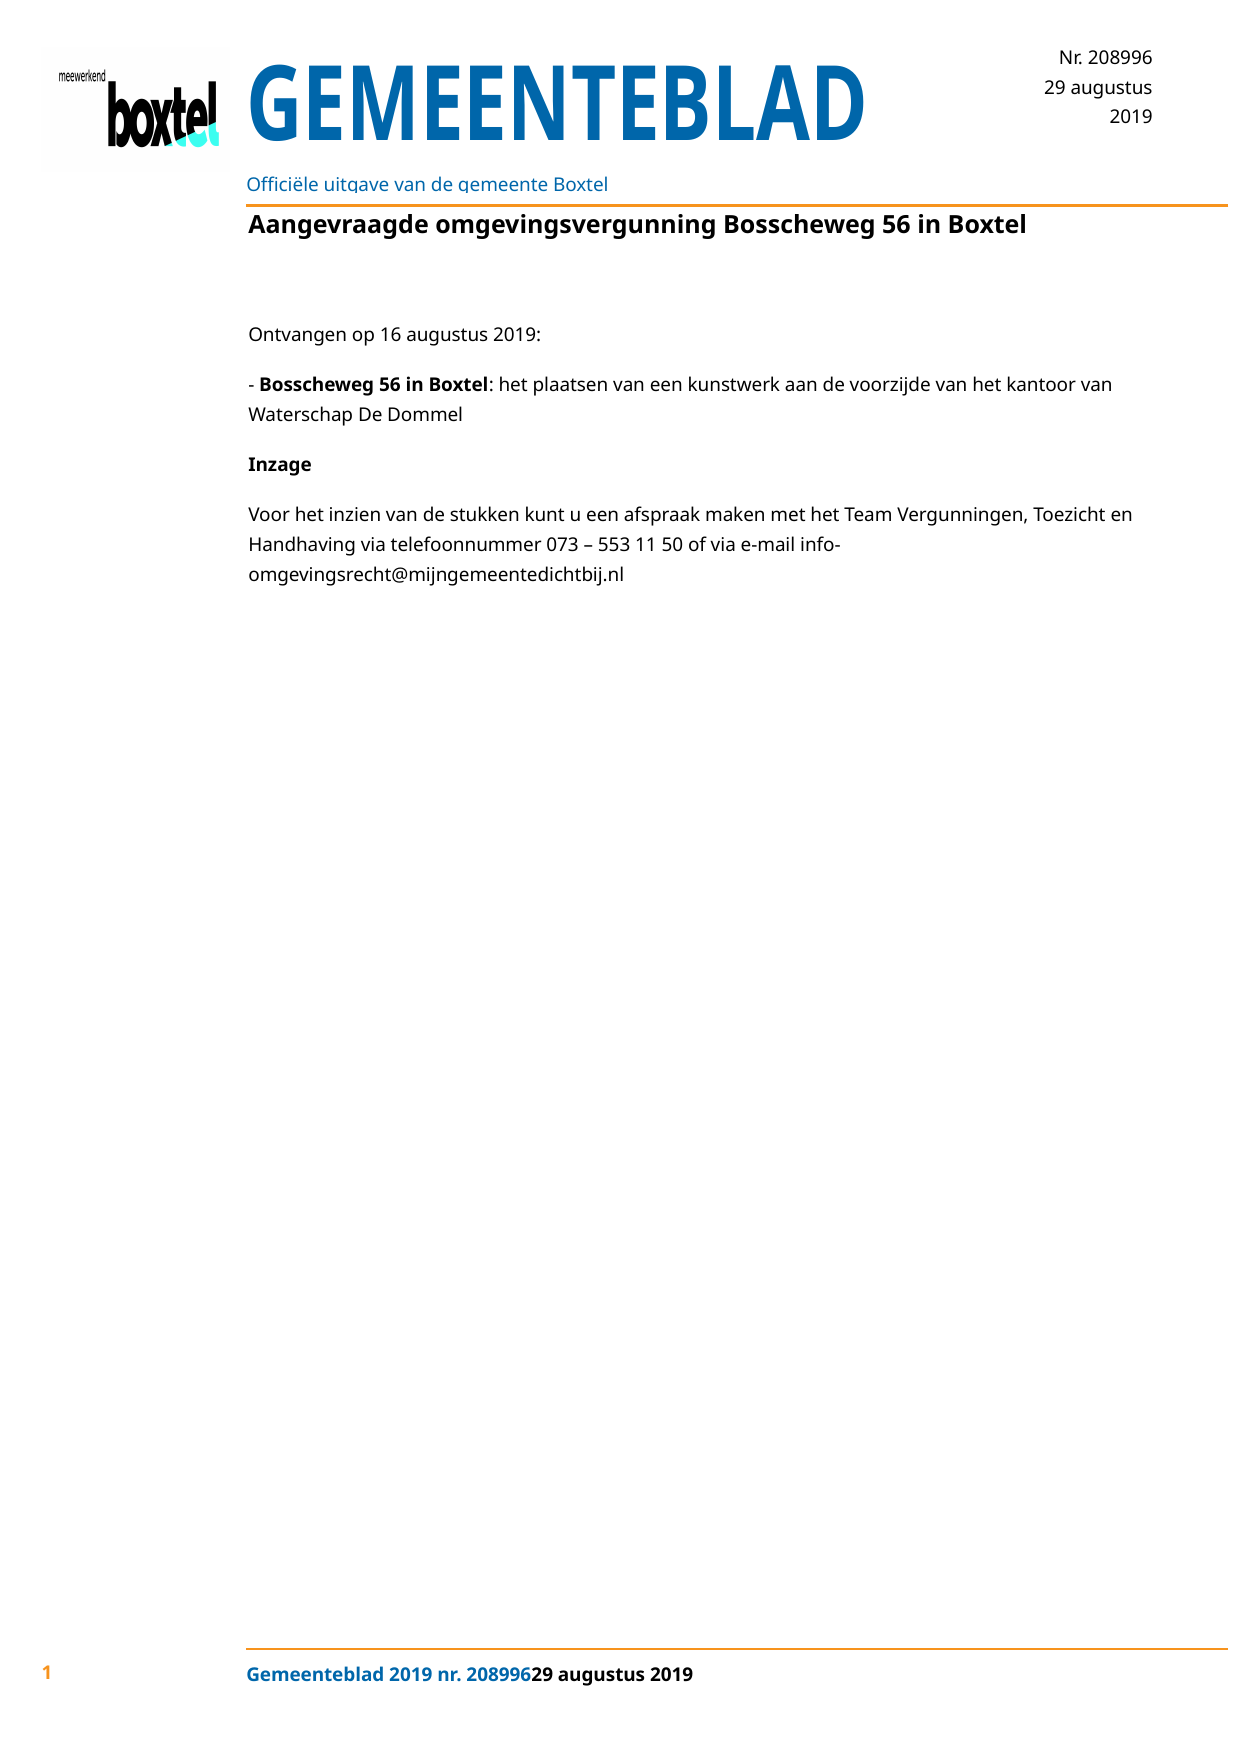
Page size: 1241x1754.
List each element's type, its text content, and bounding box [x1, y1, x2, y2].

text Inzage [248, 451, 1152, 477]
text - Bosscheweg 56 in Boxtel: het plaatsen van een kunstwerk aan de voorzijde van het kantoor van Waterschap De Dommel [248, 371, 1152, 426]
text Aangevraagde omgevingsvergunning Bosscheweg 56 in Boxtel [248, 207, 1152, 241]
picture [41, 47, 231, 172]
text Ontvangen op 16 augustus 2019: [248, 321, 1152, 346]
text Voor het inzien van de stukken kunt u een afspraak maken met het Team Vergunningen, Toezicht en Handhaving via telefoonnummer 073 – 553 11 50 of via e-mail info-omgevingsrecht@mijngemeentedichtbij.nl [248, 502, 1152, 586]
